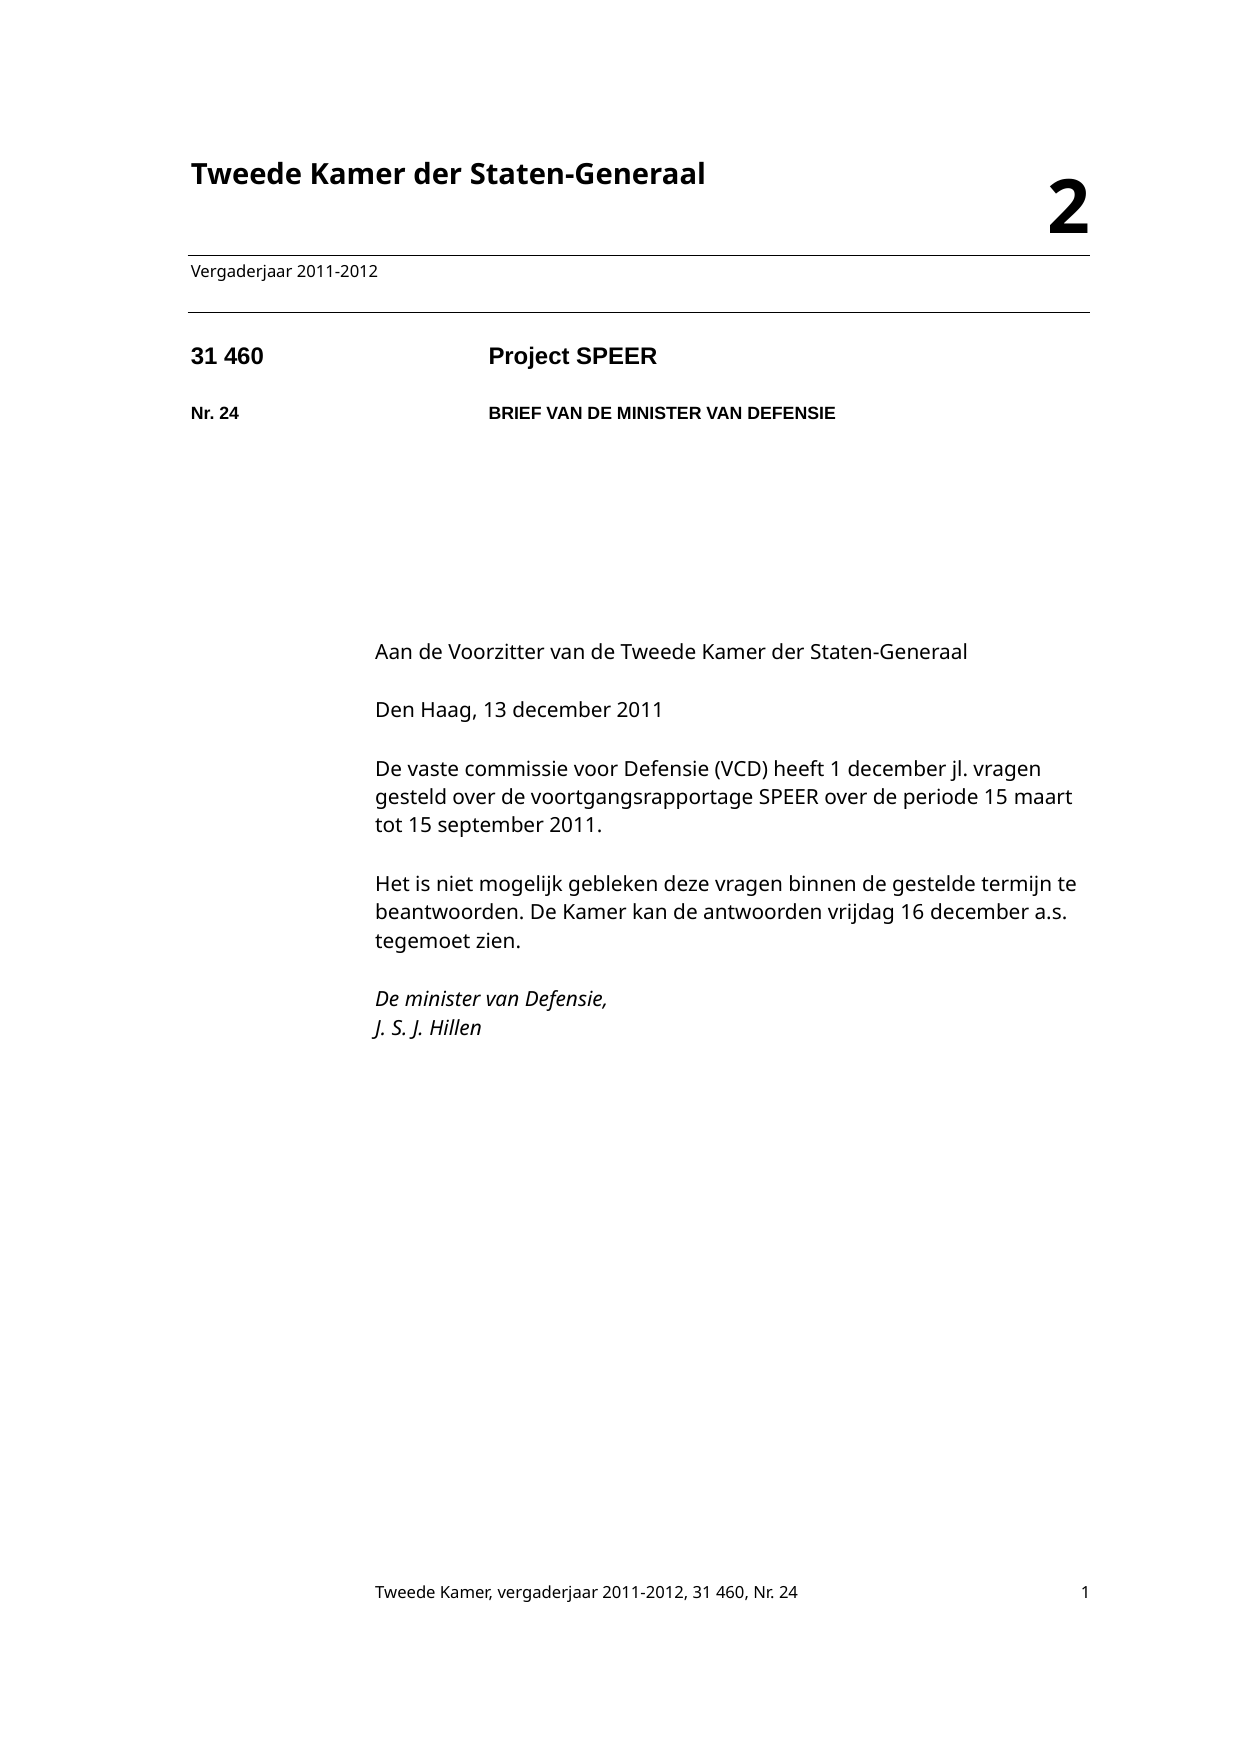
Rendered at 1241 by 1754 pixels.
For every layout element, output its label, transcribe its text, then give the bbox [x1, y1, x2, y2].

text De vaste commissie voor Defensie (VCD) heeft 1 december jl. vragen gesteld over de voortgangsrapportage SPEER over de periode 15 maart tot 15 september 2011. [375, 754, 1090, 839]
table_cell BRIEF VAN DE MINISTER VAN DEFENSIE [485, 399, 1090, 518]
text Den Haag, 13 december 2011 [375, 695, 1090, 724]
text Aan de Voorzitter van de Tweede Kamer der Staten-Generaal [375, 637, 1090, 665]
table_cell [485, 256, 1090, 312]
table_cell Vergaderjaar 2011-2012 [188, 256, 485, 312]
table_header 2 [910, 150, 1090, 255]
table_header Tweede Kamer der Staten-Generaal [188, 150, 909, 255]
table_cell Nr. 24 [188, 399, 485, 518]
table_cell [485, 313, 1090, 339]
table_cell [188, 313, 485, 339]
text J. S. J. Hillen [375, 1013, 1090, 1041]
table_cell 31 460 [188, 339, 485, 399]
table_cell Project SPEER [485, 339, 1090, 399]
text Het is niet mogelijk gebleken deze vragen binnen de gestelde termijn te beantwoorden. De Kamer kan de antwoorden vrijdag 16 december a.s. tegemoet zien. [375, 869, 1090, 954]
text De minister van Defensie, [375, 984, 1090, 1013]
